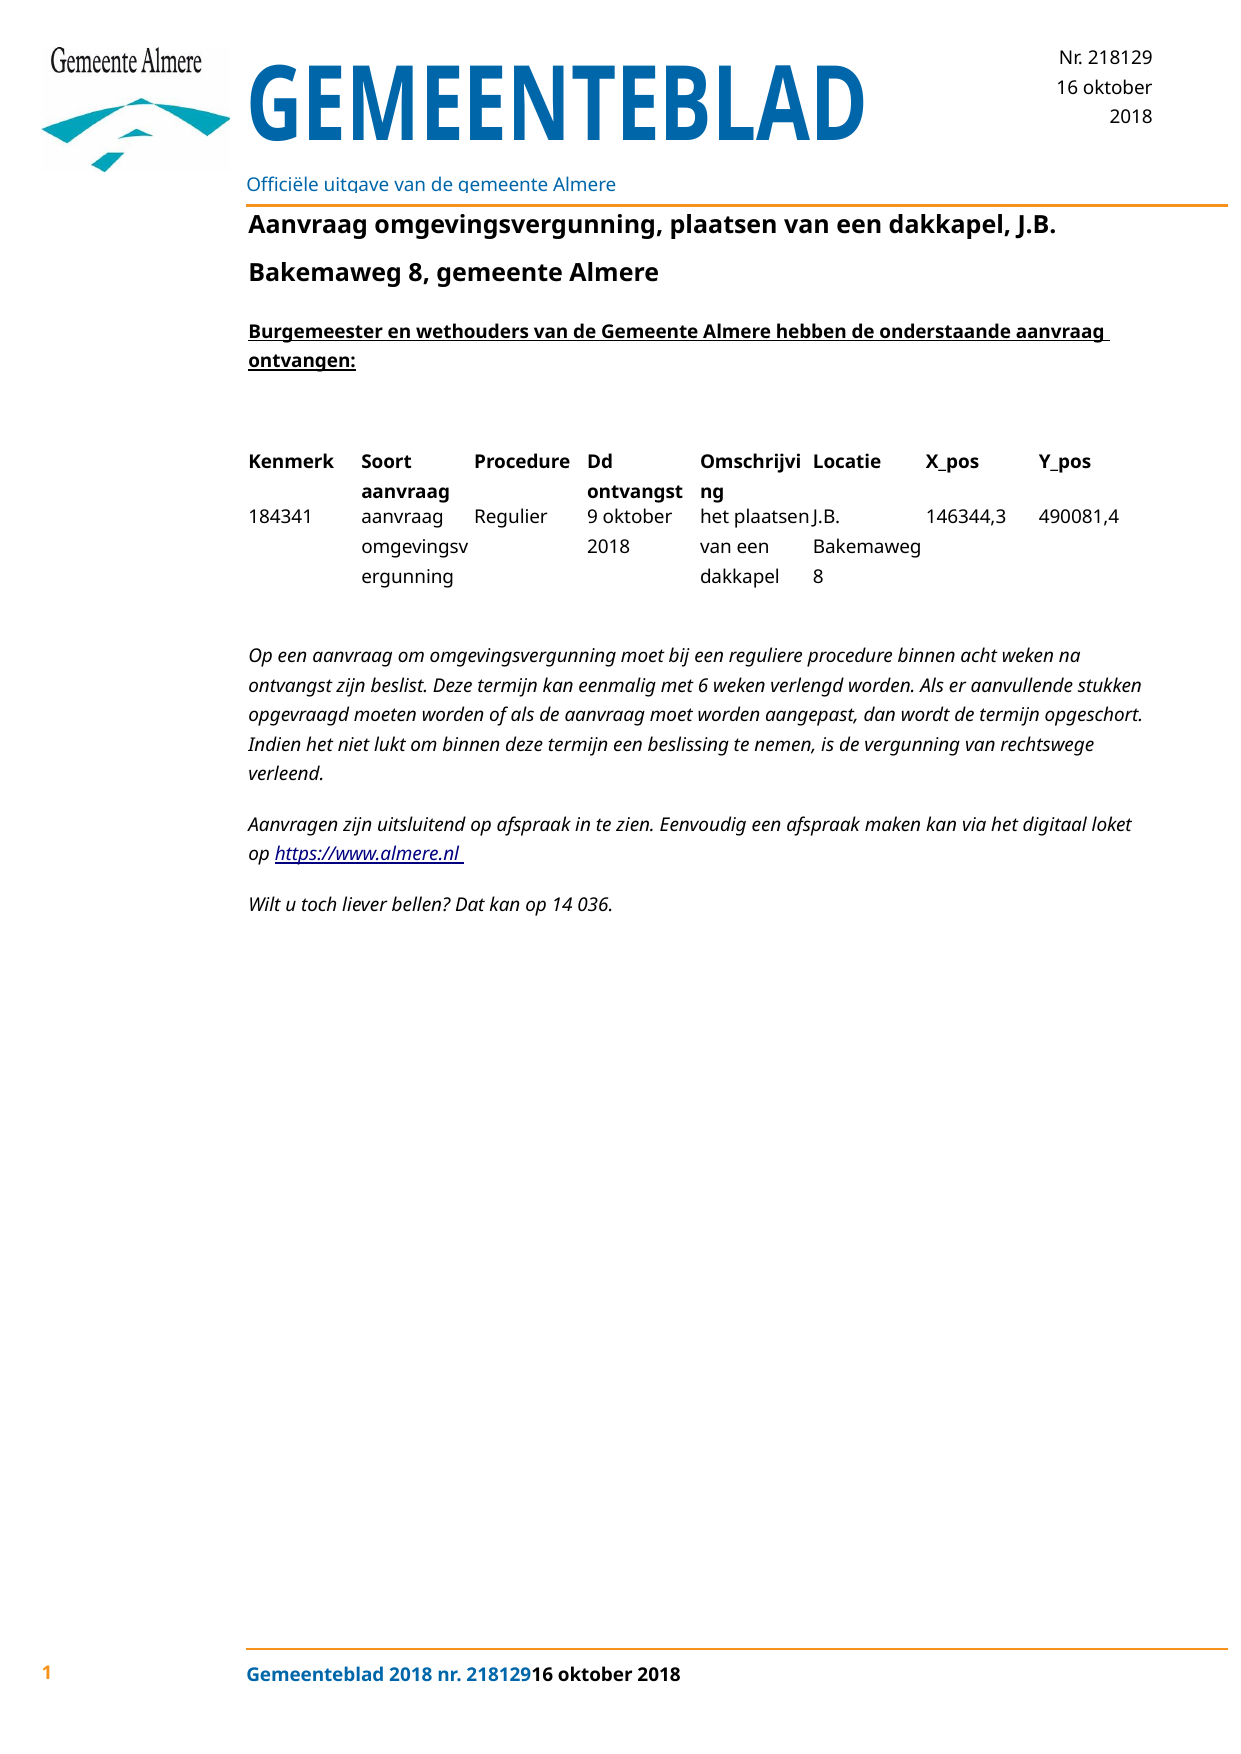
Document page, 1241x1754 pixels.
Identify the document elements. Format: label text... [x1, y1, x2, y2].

text Aanvragen zijn uitsluitend op afspraak in te zien. Eenvoudig een afspraak maken kan via het digitaal loket op https://www.almere.nl [248, 811, 1152, 866]
table_header Soort aanvraag [361, 449, 474, 504]
table_header Dd ontvangst [587, 449, 700, 504]
table_header Procedure [474, 449, 587, 504]
table_cell Regulier [474, 504, 587, 589]
table_cell het plaatsen van een dakkapel [700, 504, 813, 589]
table_cell 146344,3 [926, 504, 1038, 589]
table_cell J.B. Bakemaweg 8 [813, 504, 926, 589]
table_cell aanvraag omgevingsvergunning [361, 504, 474, 589]
table_cell 9 oktober 2018 [587, 504, 700, 589]
text Burgemeester en wethouders van de Gemeente Almere hebben de onderstaande aanvraag ontvangen: [248, 318, 1152, 373]
table_header X_pos [926, 449, 1038, 504]
table_cell 490081,4 [1039, 504, 1152, 589]
table_header Kenmerk [248, 449, 361, 504]
table_header Locatie [813, 449, 926, 504]
text Op een aanvraag om omgevingsvergunning moet bij een reguliere procedure binnen acht weken na ontvangst zijn beslist. Deze termijn kan eenmalig met 6 weken verlengd worden. Als er aanvullende stukken opgevraagd moeten worden of als de aanvraag moet worden aangepast, dan wordt de termijn opgeschort. Indien het niet lukt om binnen deze termijn een beslissing te nemen, is de vergunning van rechtswege verleend. [248, 642, 1152, 786]
picture [41, 47, 231, 172]
table_header Y_pos [1039, 449, 1152, 504]
text Wilt u toch liever bellen? Dat kan op 14 036. [248, 891, 1152, 917]
text Aanvraag omgevingsvergunning, plaatsen van een dakkapel, J.B. Bakemaweg 8, gemeente Almere [248, 207, 1152, 288]
table_cell 184341 [248, 504, 361, 589]
table_header Omschrijving [700, 449, 813, 504]
